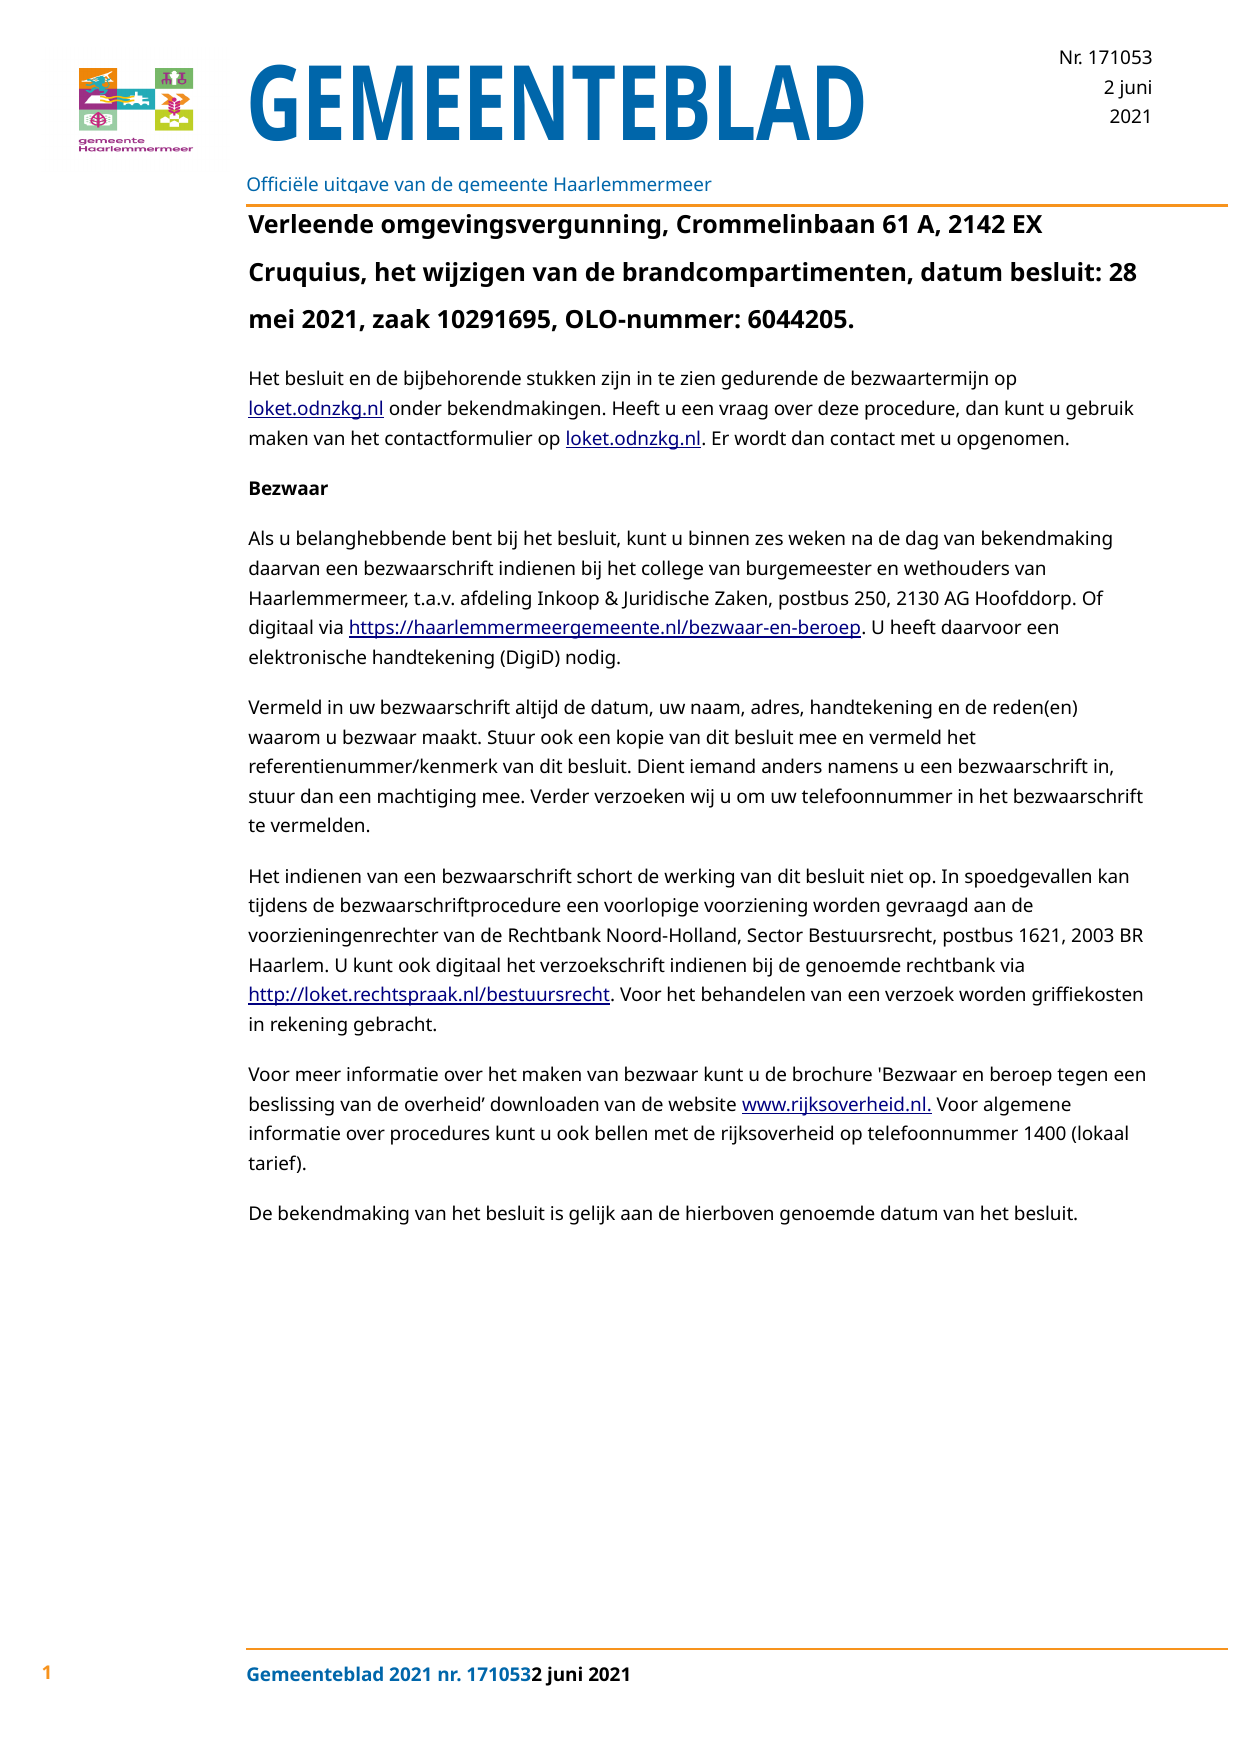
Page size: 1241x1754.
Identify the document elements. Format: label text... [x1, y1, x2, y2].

picture [41, 47, 231, 172]
text Het besluit en de bijbehorende stukken zijn in te zien gedurende de bezwaartermijn op loket.odnzkg.nl onder bekendmakingen. Heeft u een vraag over deze procedure, dan kunt u gebruik maken van het contactformulier op loket.odnzkg.nl. Er wordt dan contact met u opgenomen. [248, 366, 1152, 450]
text De bekendmaking van het besluit is gelijk aan de hierboven genoemde datum van het besluit. [248, 1201, 1152, 1226]
text Het indienen van een bezwaarschrift schort de werking van dit besluit niet op. In spoedgevallen kan tijdens de bezwaarschriftprocedure een voorlopige voorziening worden gevraagd aan de voorzieningenrechter van de Rechtbank Noord-Holland, Sector Bestuursrecht, postbus 1621, 2003 BR Haarlem. U kunt ook digitaal het verzoekschrift indienen bij de genoemde rechtbank via http://loket.rechtspraak.nl/bestuursrecht. Voor het behandelen van een verzoek worden griffiekosten in rekening gebracht. [248, 863, 1152, 1037]
text Verleende omgevingsvergunning, Crommelinbaan 61 A, 2142 EX Cruquius, het wijzigen van de brandcompartimenten, datum besluit: 28 mei 2021, zaak 10291695, OLO-nummer: 6044205. [248, 207, 1152, 336]
text Als u belanghebbende bent bij het besluit, kunt u binnen zes weken na de dag van bekendmaking daarvan een bezwaarschrift indienen bij het college van burgemeester en wethouders van Haarlemmermeer, t.a.v. afdeling Inkoop & Juridische Zaken, postbus 250, 2130 AG Hoofddorp. Of digitaal via https://haarlemmermeergemeente.nl/bezwaar-en-beroep. U heeft daarvoor een elektronische handtekening (DigiD) nodig. [248, 526, 1152, 669]
text Vermeld in uw bezwaarschrift altijd de datum, uw naam, adres, handtekening en de reden(en) waarom u bezwaar maakt. Stuur ook een kopie van dit besluit mee en vermeld het referentienummer/kenmerk van dit besluit. Dient iemand anders namens u een bezwaarschrift in, stuur dan een machtiging mee. Verder verzoeken wij u om uw telefoonnummer in het bezwaarschrift te vermelden. [248, 694, 1152, 838]
text Bezwaar [248, 475, 1152, 501]
text Voor meer informatie over het maken van bezwaar kunt u de brochure 'Bezwaar en beroep tegen een beslissing van de overheid’ downloaden van de website www.rijksoverheid.nl. Voor algemene informatie over procedures kunt u ook bellen met de rijksoverheid op telefoonnummer 1400 (lokaal tarief). [248, 1061, 1152, 1176]
